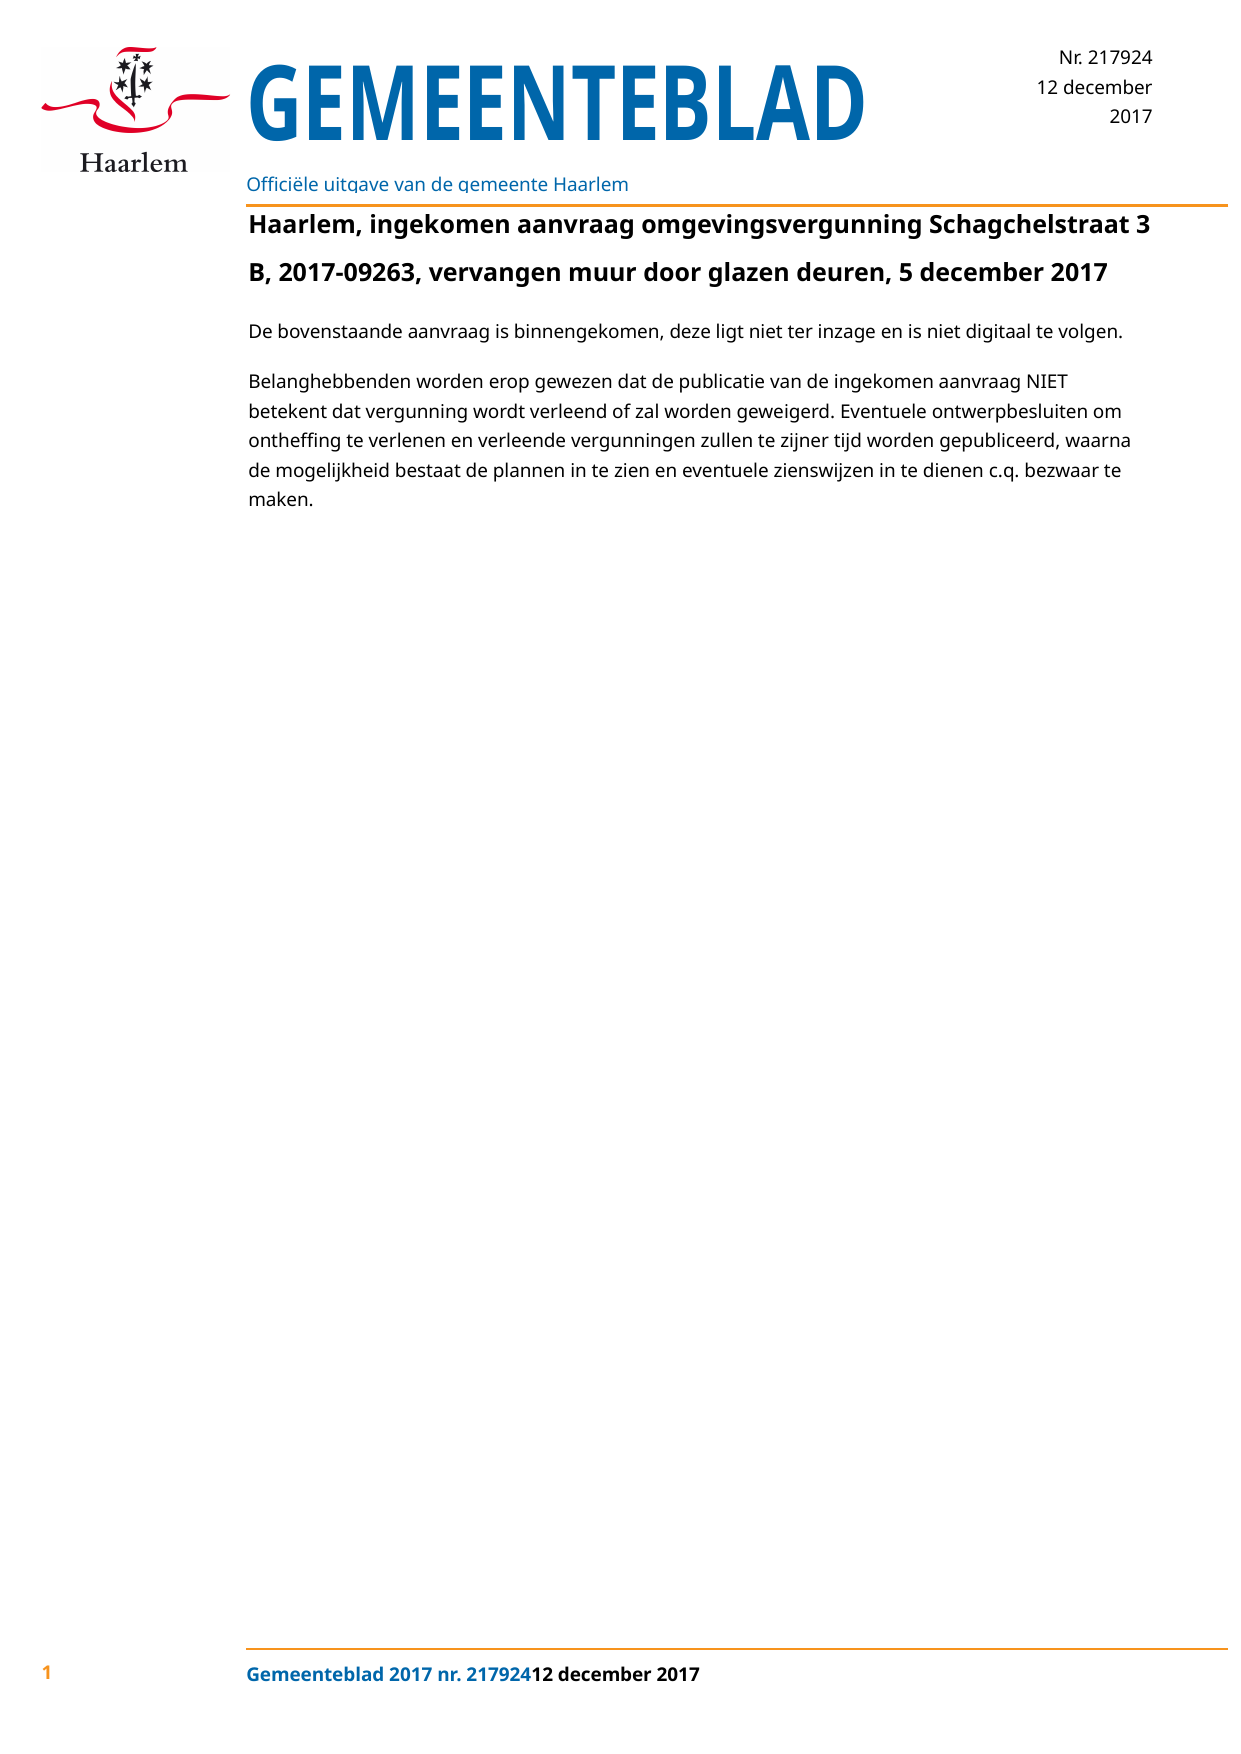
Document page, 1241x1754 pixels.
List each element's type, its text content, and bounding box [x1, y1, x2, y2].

picture [41, 47, 231, 172]
text De bovenstaande aanvraag is binnengekomen, deze ligt niet ter inzage en is niet digitaal te volgen. [248, 318, 1152, 344]
text Haarlem, ingekomen aanvraag omgevingsvergunning Schagchelstraat 3 B, 2017-09263, vervangen muur door glazen deuren, 5 december 2017 [248, 207, 1152, 288]
text Belanghebbenden worden erop gewezen dat de publicatie van de ingekomen aanvraag NIET betekent dat vergunning wordt verleend of zal worden geweigerd. Eventuele ontwerpbesluiten om ontheffing te verlenen en verleende vergunningen zullen te zijner tijd worden gepubliceerd, waarna de mogelijkheid bestaat de plannen in te zien en eventuele zienswijzen in te dienen c.q. bezwaar te maken. [248, 368, 1152, 512]
